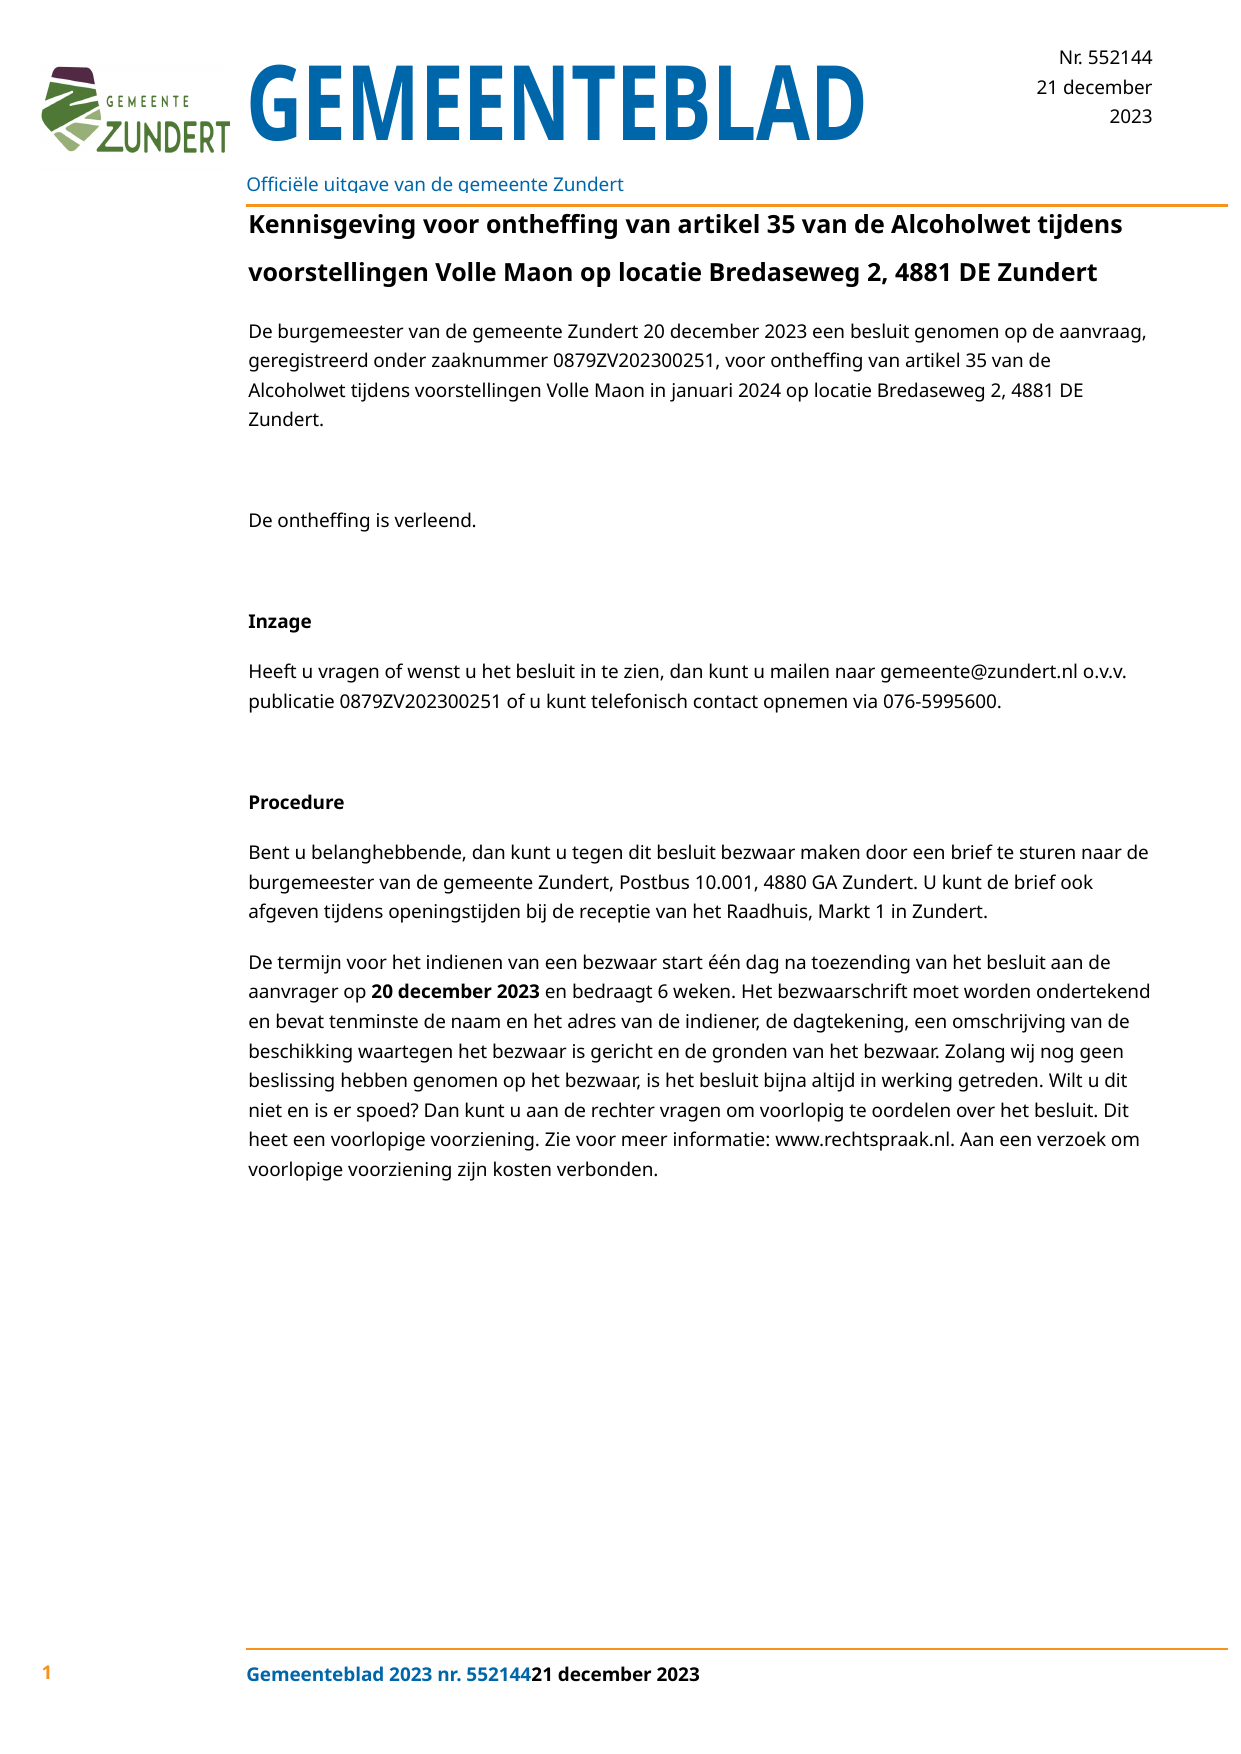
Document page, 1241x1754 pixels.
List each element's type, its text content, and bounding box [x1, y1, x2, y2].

text De burgemeester van de gemeente Zundert 20 december 2023 een besluit genomen op de aanvraag, geregistreerd onder zaaknummer 0879ZV202300251, voor ontheffing van artikel 35 van de Alcoholwet tijdens voorstellingen Volle Maon in januari 2024 op locatie Bredaseweg 2, 4881 DE Zundert. [248, 318, 1152, 432]
text Heeft u vragen of wenst u het besluit in te zien, dan kunt u mailen naar gemeente@zundert.nl o.v.v. publicatie 0879ZV202300251 of u kunt telefonisch contact opnemen via 076-5995600. [248, 659, 1152, 714]
picture [41, 47, 231, 172]
text Bent u belanghebbende, dan kunt u tegen dit besluit bezwaar maken door een brief te sturen naar de burgemeester van de gemeente Zundert, Postbus 10.001, 4880 GA Zundert. U kunt de brief ook afgeven tijdens openingstijden bij de receptie van het Raadhuis, Markt 1 in Zundert. [248, 839, 1152, 924]
text De ontheffing is verleend. [248, 507, 1152, 533]
text Inzage [248, 608, 1152, 634]
text De termijn voor het indienen van een bezwaar start één dag na toezending van het besluit aan de aanvrager op 20 december 2023 en bedraagt 6 weken. Het bezwaarschrift moet worden ondertekend en bevat tenminste de naam en het adres van de indiener, de dagtekening, een omschrijving van de beschikking waartegen het bezwaar is gericht en de gronden van het bezwaar. Zolang wij nog geen beslissing hebben genomen op het bezwaar, is het besluit bijna altijd in werking getreden. Wilt u dit niet en is er spoed? Dan kunt u aan de rechter vragen om voorlopig te oordelen over het besluit. Dit heet een voorlopige voorziening. Zie voor meer informatie: www.rechtspraak.nl. Aan een verzoek om voorlopige voorziening zijn kosten verbonden. [248, 949, 1152, 1182]
text Kennisgeving voor ontheffing van artikel 35 van de Alcoholwet tijdens voorstellingen Volle Maon op locatie Bredaseweg 2, 4881 DE Zundert [248, 207, 1152, 288]
text Procedure [248, 789, 1152, 815]
